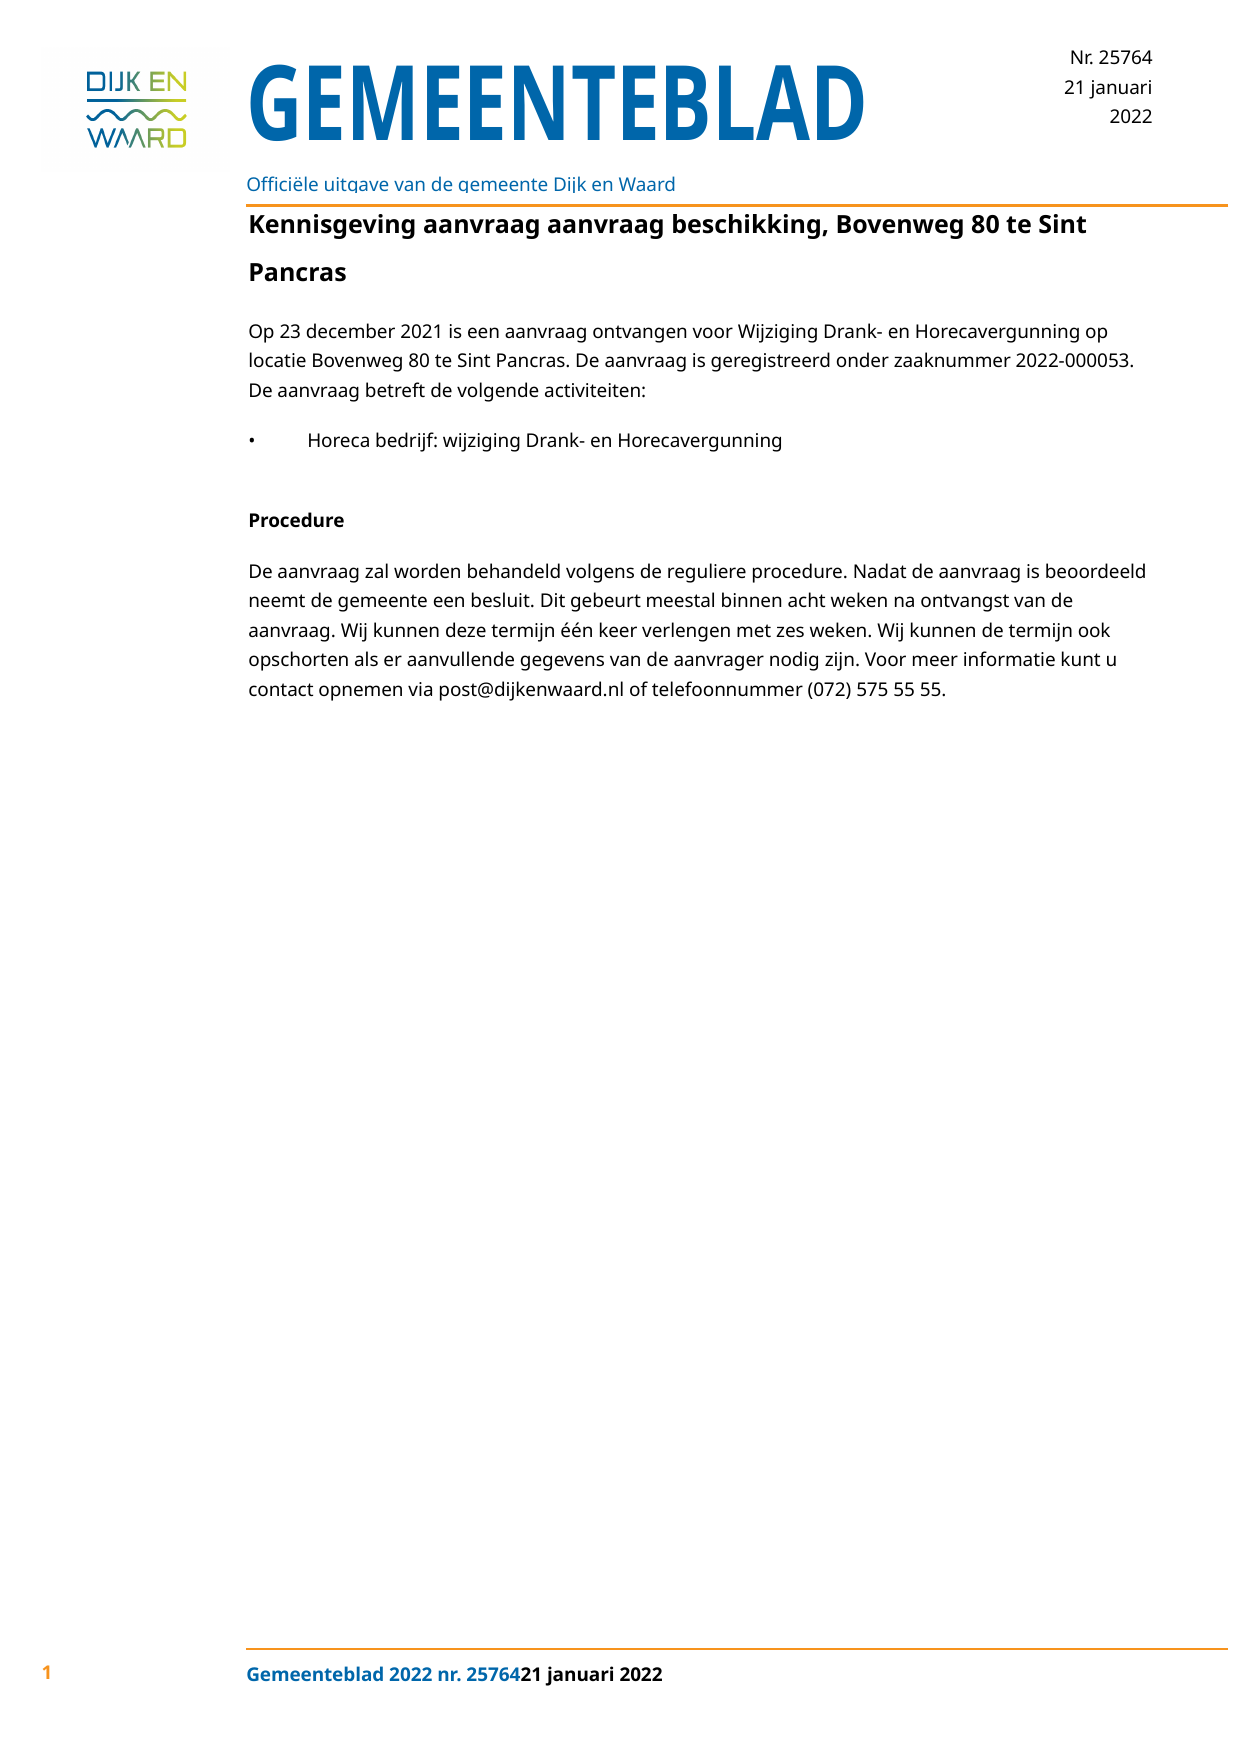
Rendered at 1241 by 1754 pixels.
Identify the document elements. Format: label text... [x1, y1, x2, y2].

text Procedure [248, 507, 1152, 533]
picture [41, 47, 231, 172]
text De aanvraag zal worden behandeld volgens de reguliere procedure. Nadat de aanvraag is beoordeeld neemt de gemeente een besluit. Dit gebeurt meestal binnen acht weken na ontvangst van de aanvraag. Wij kunnen deze termijn één keer verlengen met zes weken. Wij kunnen de termijn ook opschorten als er aanvullende gegevens van de aanvrager nodig zijn. Voor meer informatie kunt u contact opnemen via post@dijkenwaard.nl of telefoonnummer (072) 575 55 55. [248, 558, 1152, 702]
text Kennisgeving aanvraag aanvraag beschikking, Bovenweg 80 te Sint Pancras [248, 207, 1152, 288]
list Horeca bedrijf: wijziging Drank- en Horecavergunning [248, 427, 1152, 453]
text Op 23 december 2021 is een aanvraag ontvangen voor Wijziging Drank- en Horecavergunning op locatie Bovenweg 80 te Sint Pancras. De aanvraag is geregistreerd onder zaaknummer 2022-000053. De aanvraag betreft de volgende activiteiten: [248, 318, 1152, 403]
